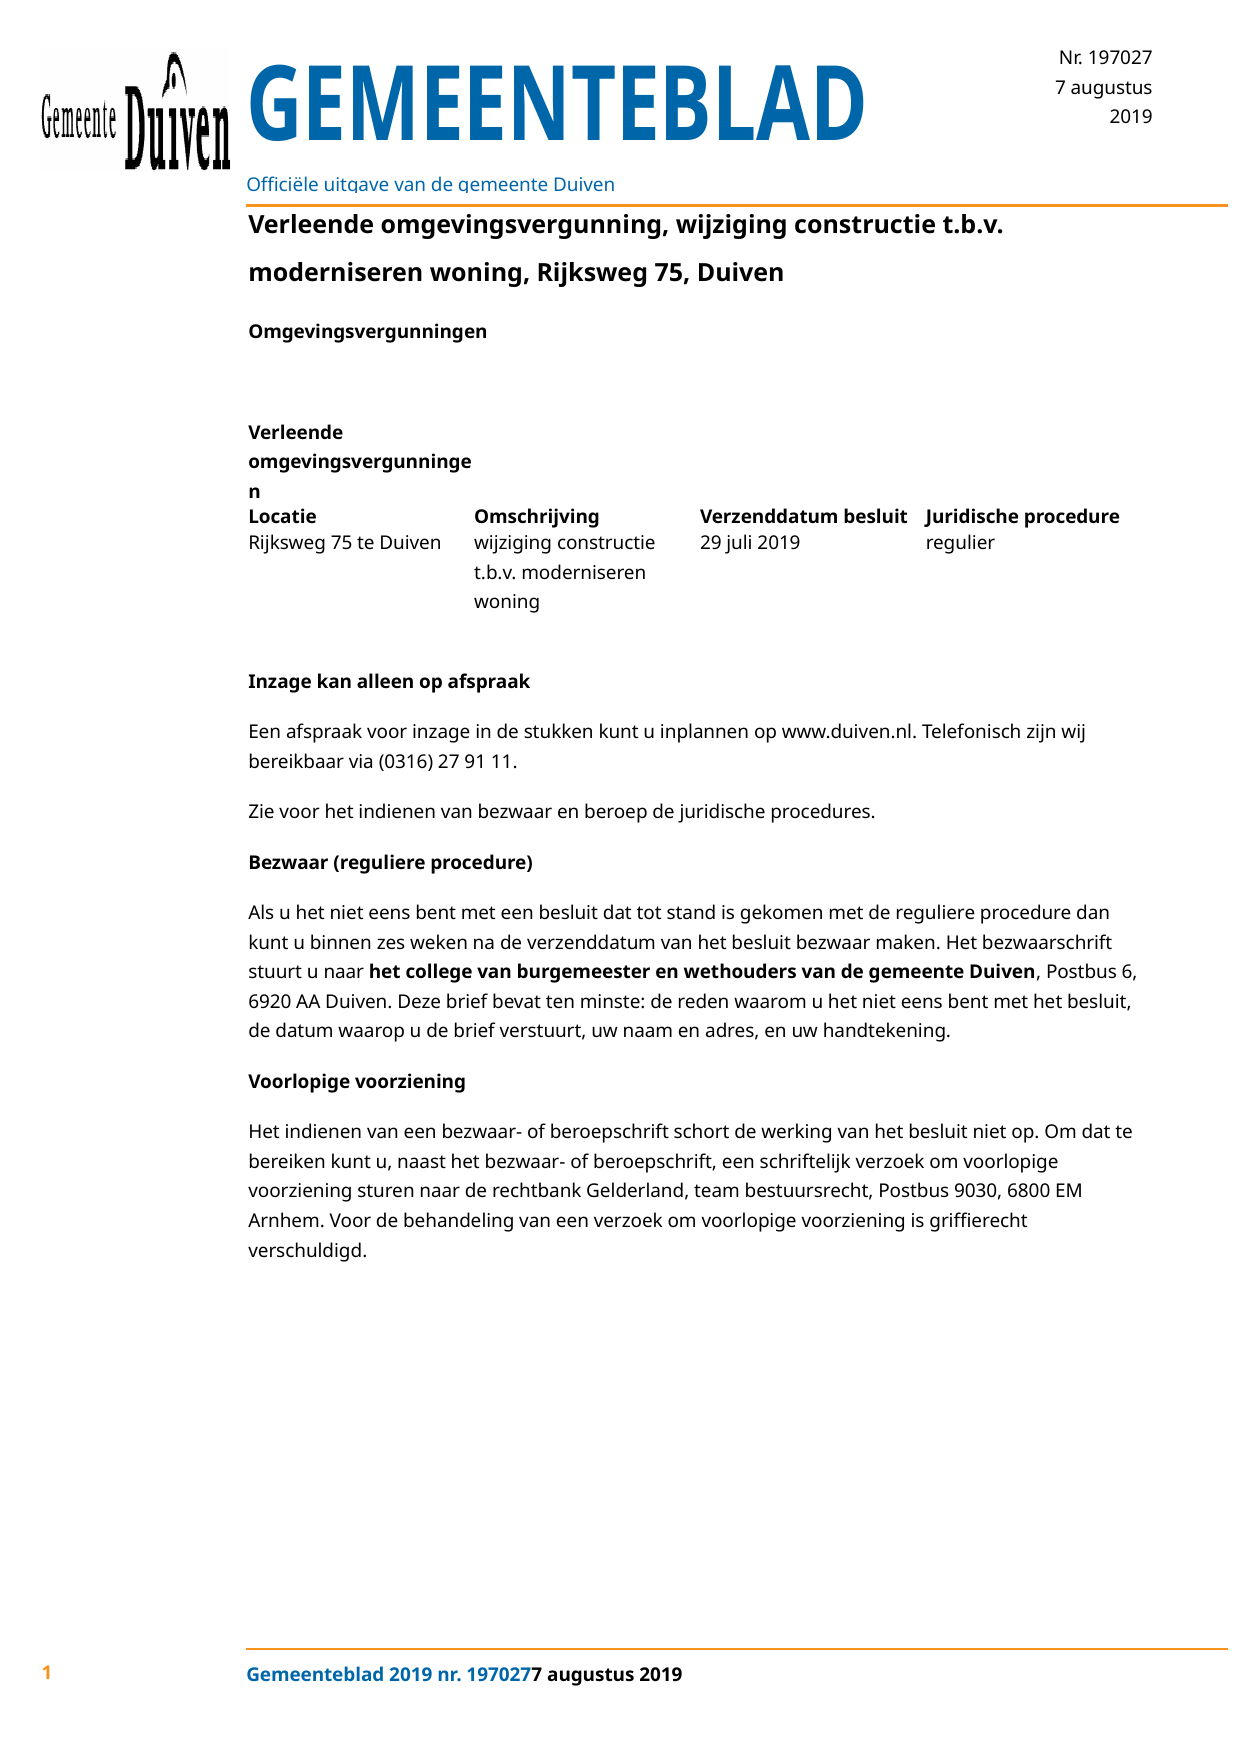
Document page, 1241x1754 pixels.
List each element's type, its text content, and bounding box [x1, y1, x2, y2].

table_cell Verzenddatum besluit [700, 504, 926, 529]
text Inzage kan alleen op afspraak [248, 668, 1152, 694]
text Als u het niet eens bent met een besluit dat tot stand is gekomen met de reguliere procedure dan kunt u binnen zes weken na de verzenddatum van het besluit bezwaar maken. Het bezwaarschrift stuurt u naar het college van burgemeester en wethouders van de gemeente Duiven, Postbus 6, 6920 AA Duiven. Deze brief bevat ten minste: de reden waarom u het niet eens bent met het besluit, de datum waarop u de brief verstuurt, uw naam en adres, en uw handtekening. [248, 899, 1152, 1043]
text Bezwaar (reguliere procedure) [248, 849, 1152, 874]
table_cell Locatie [248, 504, 474, 529]
table_cell Rijksweg 75 te Duiven [248, 530, 474, 614]
text Omgevingsvergunningen [248, 318, 1152, 344]
table_cell wijziging constructie t.b.v. moderniseren woning [474, 530, 700, 614]
table_header Verleende omgevingsvergunningen [248, 419, 474, 504]
table_header [474, 419, 700, 504]
text Voorlopige voorziening [248, 1068, 1152, 1094]
text Verleende omgevingsvergunning, wijziging constructie t.b.v. moderniseren woning, Rijksweg 75, Duiven [248, 207, 1152, 288]
text Het indienen van een bezwaar- of beroepschrift schort de werking van het besluit niet op. Om dat te bereiken kunt u, naast het bezwaar- of beroepschrift, een schriftelijk verzoek om voorlopige voorziening sturen naar de rechtbank Gelderland, team bestuursrecht, Postbus 9030, 6800 EM Arnhem. Voor de behandeling van een verzoek om voorlopige voorziening is griffierecht verschuldigd. [248, 1118, 1152, 1262]
table_header [700, 419, 926, 504]
picture [41, 47, 231, 172]
table_cell regulier [926, 530, 1152, 614]
table_header [926, 419, 1152, 504]
table_cell Omschrijving [474, 504, 700, 529]
table_cell Juridische procedure [926, 504, 1152, 529]
text Zie voor het indienen van bezwaar en beroep de juridische procedures. [248, 798, 1152, 824]
table_cell 29 juli 2019 [700, 530, 926, 614]
text Een afspraak voor inzage in de stukken kunt u inplannen op www.duiven.nl. Telefonisch zijn wij bereikbaar via (0316) 27 91 11. [248, 718, 1152, 774]
